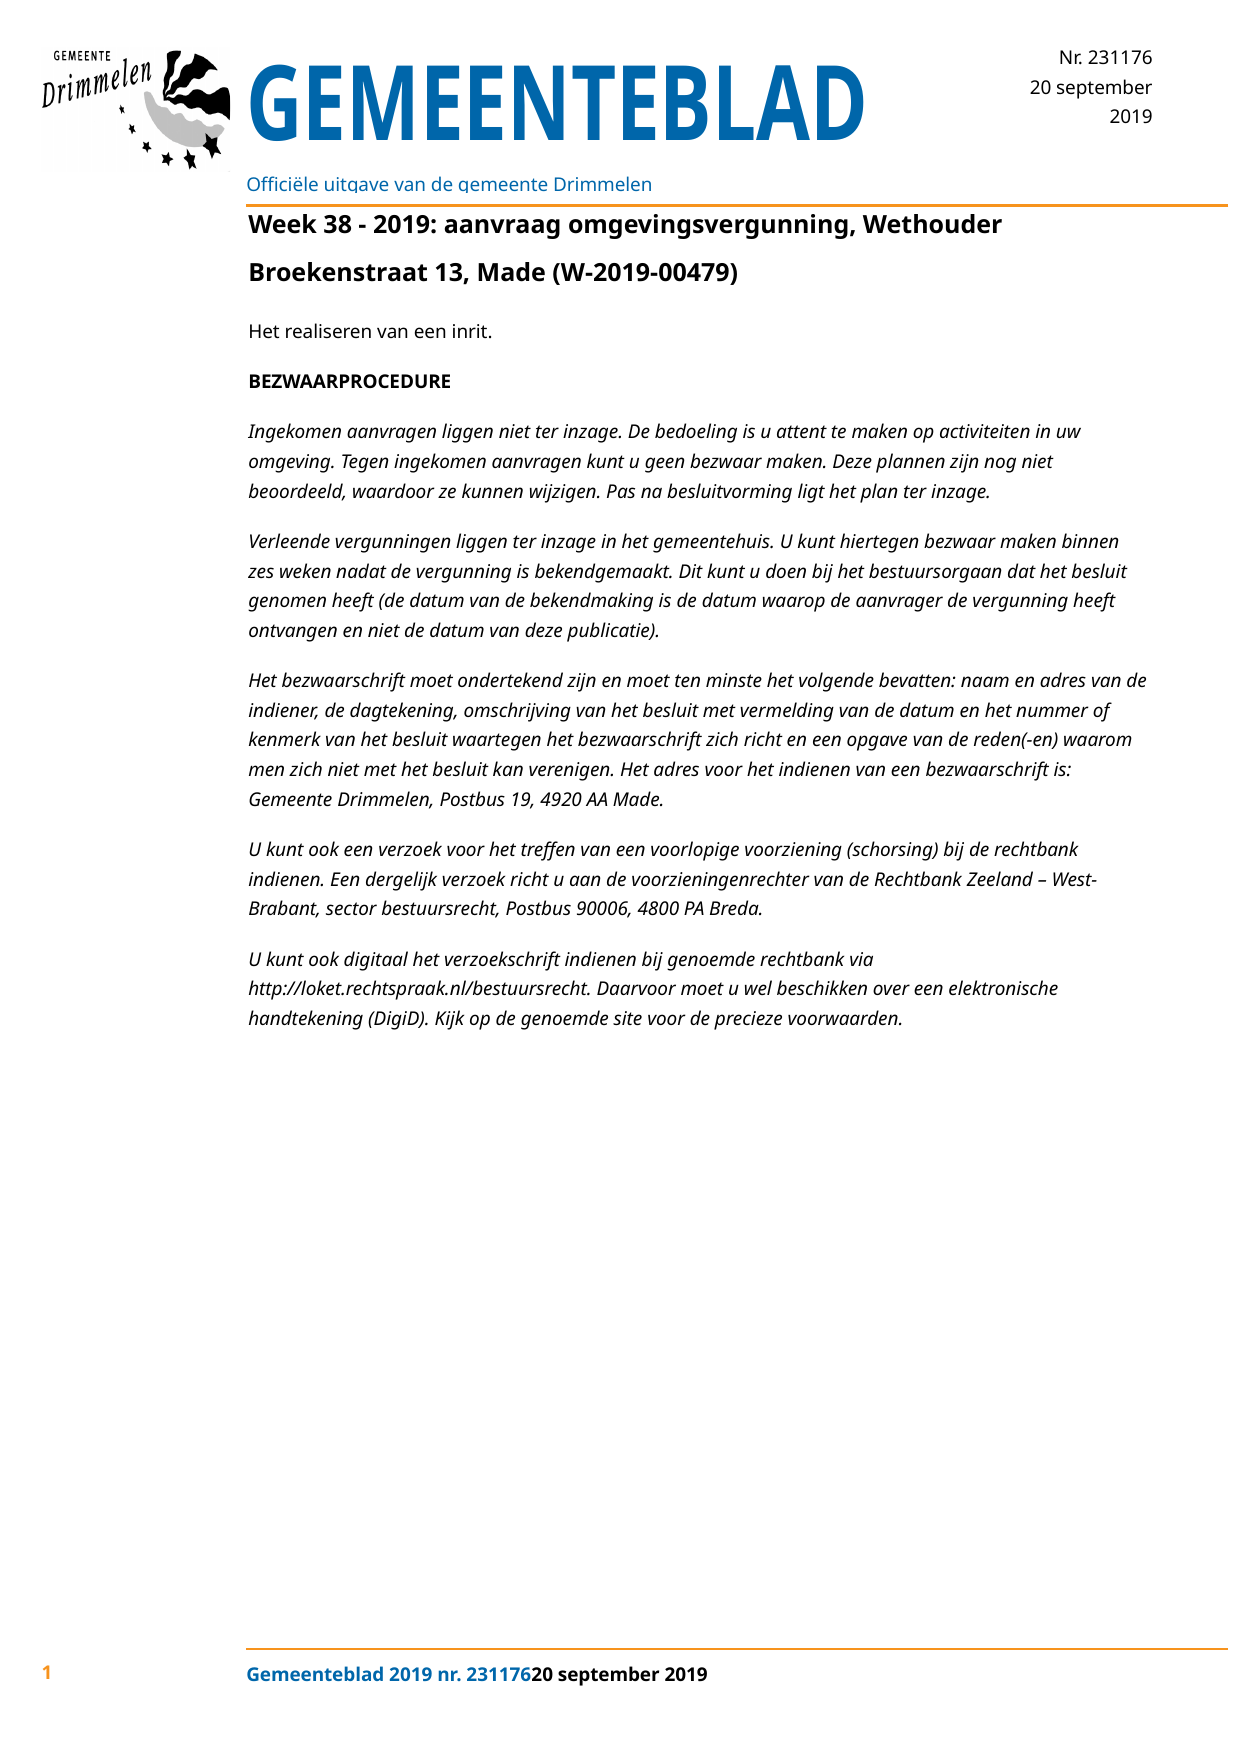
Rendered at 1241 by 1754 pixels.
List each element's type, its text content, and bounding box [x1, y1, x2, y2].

text Ingekomen aanvragen liggen niet ter inzage. De bedoeling is u attent te maken op activiteiten in uw omgeving. Tegen ingekomen aanvragen kunt u geen bezwaar maken. Deze plannen zijn nog niet beoordeeld, waardoor ze kunnen wijzigen. Pas na besluitvorming ligt het plan ter inzage. [248, 419, 1152, 504]
text U kunt ook een verzoek voor het treffen van een voorlopige voorziening (schorsing) bij de rechtbank indienen. Een dergelijk verzoek richt u aan de voorzieningenrechter van de Rechtbank Zeeland – West-Brabant, sector bestuursrecht, Postbus 90006, 4800 PA Breda. [248, 836, 1152, 921]
text U kunt ook digitaal het verzoekschrift indienen bij genoemde rechtbank via http://loket.rechtspraak.nl/bestuursrecht. Daarvoor moet u wel beschikken over een elektronische handtekening (DigiD). Kijk op de genoemde site voor de precieze voorwaarden. [248, 946, 1152, 1031]
text Verleende vergunningen liggen ter inzage in het gemeentehuis. U kunt hiertegen bezwaar maken binnen zes weken nadat de vergunning is bekendgemaakt. Dit kunt u doen bij het bestuursorgaan dat het besluit genomen heeft (de datum van de bekendmaking is de datum waarop de aanvrager de vergunning heeft ontvangen en niet de datum van deze publicatie). [248, 528, 1152, 643]
picture [41, 47, 231, 172]
text BEZWAARPROCEDURE [248, 368, 1152, 394]
text Het realiseren van een inrit. [248, 318, 1152, 344]
text Het bezwaarschrift moet ondertekend zijn en moet ten minste het volgende bevatten: naam en adres van de indiener, de dagtekening, omschrijving van het besluit met vermelding van de datum en het nummer of kenmerk van het besluit waartegen het bezwaarschrift zich richt en een opgave van de reden(-en) waarom men zich niet met het besluit kan verenigen. Het adres voor het indienen van een bezwaarschrift is: Gemeente Drimmelen, Postbus 19, 4920 AA Made. [248, 667, 1152, 812]
text Week 38 - 2019: aanvraag omgevingsvergunning, Wethouder Broekenstraat 13, Made (W-2019-00479) [248, 207, 1152, 288]
